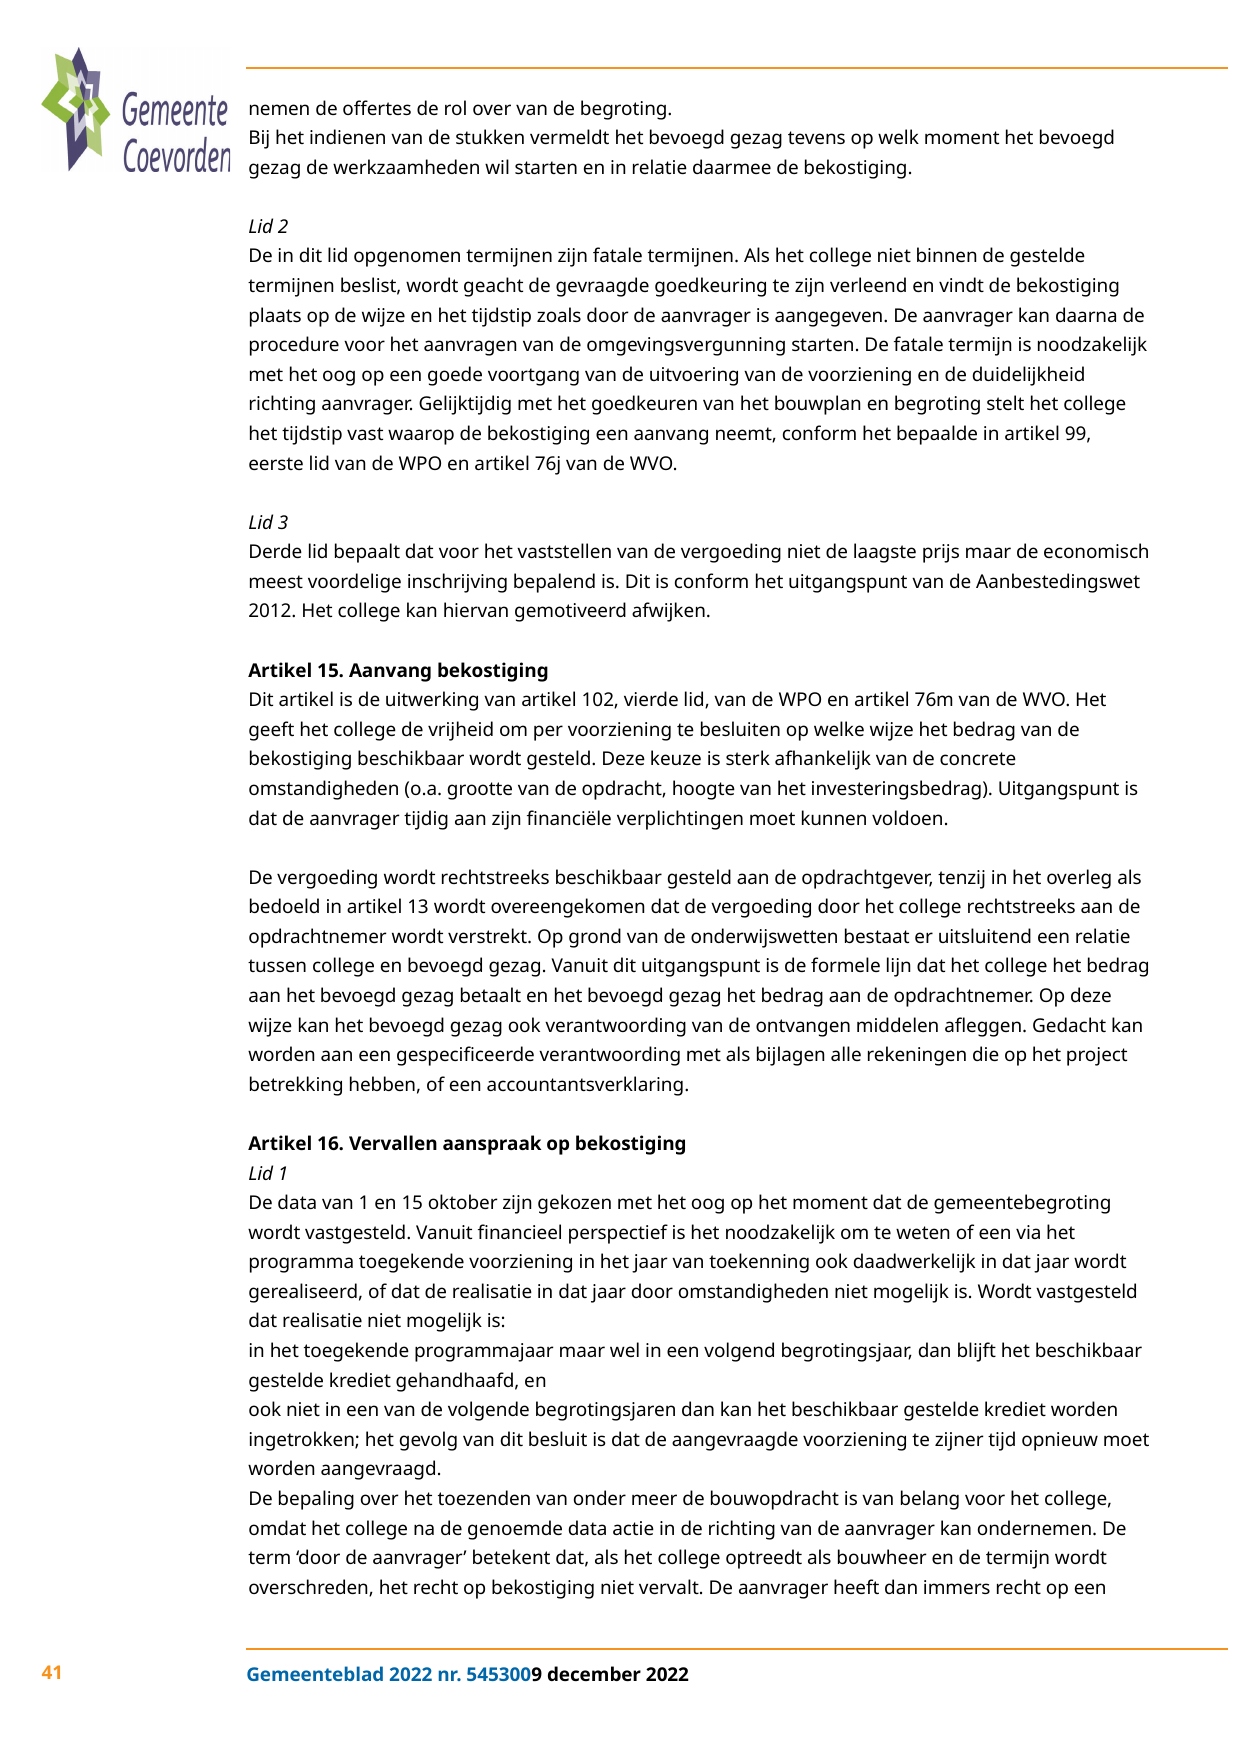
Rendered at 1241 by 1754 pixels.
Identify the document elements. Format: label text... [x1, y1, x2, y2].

text nemen de offertes de rol over van de begroting. [248, 95, 1152, 121]
text De bepaling over het toezenden van onder meer de bouwopdracht is van belang voor het college, omdat het college na de genoemde data actie in de richting van de aanvrager kan ondernemen. De term ‘door de aanvrager’ betekent dat, als het college optreedt als bouwheer en de termijn wordt overschreden, het recht op bekostiging niet vervalt. De aanvrager heeft dan immers recht op een [248, 1485, 1152, 1600]
text Derde lid bepaalt dat voor het vaststellen van de vergoeding niet de laagste prijs maar de economisch meest voordelige inschrijving bepalend is. Dit is conform het uitgangspunt van de Aanbestedingswet 2012. Het college kan hiervan gemotiveerd afwijken. [248, 538, 1152, 623]
text Lid 3 [248, 509, 1152, 535]
text Artikel 15. Aanvang bekostiging [248, 657, 1152, 683]
text Dit artikel is de uitwerking van artikel 102, vierde lid, van de WPO en artikel 76m van de WVO. Het geeft het college de vrijheid om per voorziening te besluiten op welke wijze het bedrag van de bekostiging beschikbaar wordt gesteld. Deze keuze is sterk afhankelijk van de concrete omstandigheden (o.a. grootte van de opdracht, hoogte van het investeringsbedrag). Uitgangspunt is dat de aanvrager tijdig aan zijn financiële verplichtingen moet kunnen voldoen. [248, 686, 1152, 831]
text De data van 1 en 15 oktober zijn gekozen met het oog op het moment dat de gemeentebegroting wordt vastgesteld. Vanuit financieel perspectief is het noodzakelijk om te weten of een via het programma toegekende voorziening in het jaar van toekenning ook daadwerkelijk in dat jaar wordt gerealiseerd, of dat de realisatie in dat jaar door omstandigheden niet mogelijk is. Wordt vastgesteld dat realisatie niet mogelijk is: [248, 1189, 1152, 1333]
text Bij het indienen van de stukken vermeldt het bevoegd gezag tevens op welk moment het bevoegd gezag de werkzaamheden wil starten en in relatie daarmee de bekostiging. [248, 124, 1152, 180]
text ook niet in een van de volgende begrotingsjaren dan kan het beschikbaar gestelde krediet worden ingetrokken; het gevolg van dit besluit is dat de aangevraagde voorziening te zijner tijd opnieuw moet worden aangevraagd. [248, 1396, 1152, 1481]
text in het toegekende programmajaar maar wel in een volgend begrotingsjaar, dan blijft het beschikbaar gestelde krediet gehandhaafd, en [248, 1337, 1152, 1393]
text Lid 2 [248, 213, 1152, 239]
text Artikel 16. Vervallen aanspraak op bekostiging [248, 1130, 1152, 1156]
picture [41, 47, 231, 172]
text De in dit lid opgenomen termijnen zijn fatale termijnen. Als het college niet binnen de gestelde termijnen beslist, wordt geacht de gevraagde goedkeuring te zijn verleend en vindt de bekostiging plaats op de wijze en het tijdstip zoals door de aanvrager is aangegeven. De aanvrager kan daarna de procedure voor het aanvragen van de omgevingsvergunning starten. De fatale termijn is noodzakelijk met het oog op een goede voortgang van de uitvoering van de voorziening en de duidelijkheid richting aanvrager. Gelijktijdig met het goedkeuren van het bouwplan en begroting stelt het college het tijdstip vast waarop de bekostiging een aanvang neemt, conform het bepaalde in artikel 99, eerste lid van de WPO en artikel 76j van de WVO. [248, 243, 1152, 476]
text De vergoeding wordt rechtstreeks beschikbaar gesteld aan de opdrachtgever, tenzij in het overleg als bedoeld in artikel 13 wordt overeengekomen dat de vergoeding door het college rechtstreeks aan de opdrachtnemer wordt verstrekt. Op grond van de onderwijswetten bestaat er uitsluitend een relatie tussen college en bevoegd gezag. Vanuit dit uitgangspunt is de formele lijn dat het college het bedrag aan het bevoegd gezag betaalt en het bevoegd gezag het bedrag aan de opdrachtnemer. Op deze wijze kan het bevoegd gezag ook verantwoording van de ontvangen middelen afleggen. Gedacht kan worden aan een gespecificeerde verantwoording met als bijlagen alle rekeningen die op het project betrekking hebben, of een accountantsverklaring. [248, 864, 1152, 1097]
text Lid 1 [248, 1160, 1152, 1186]
